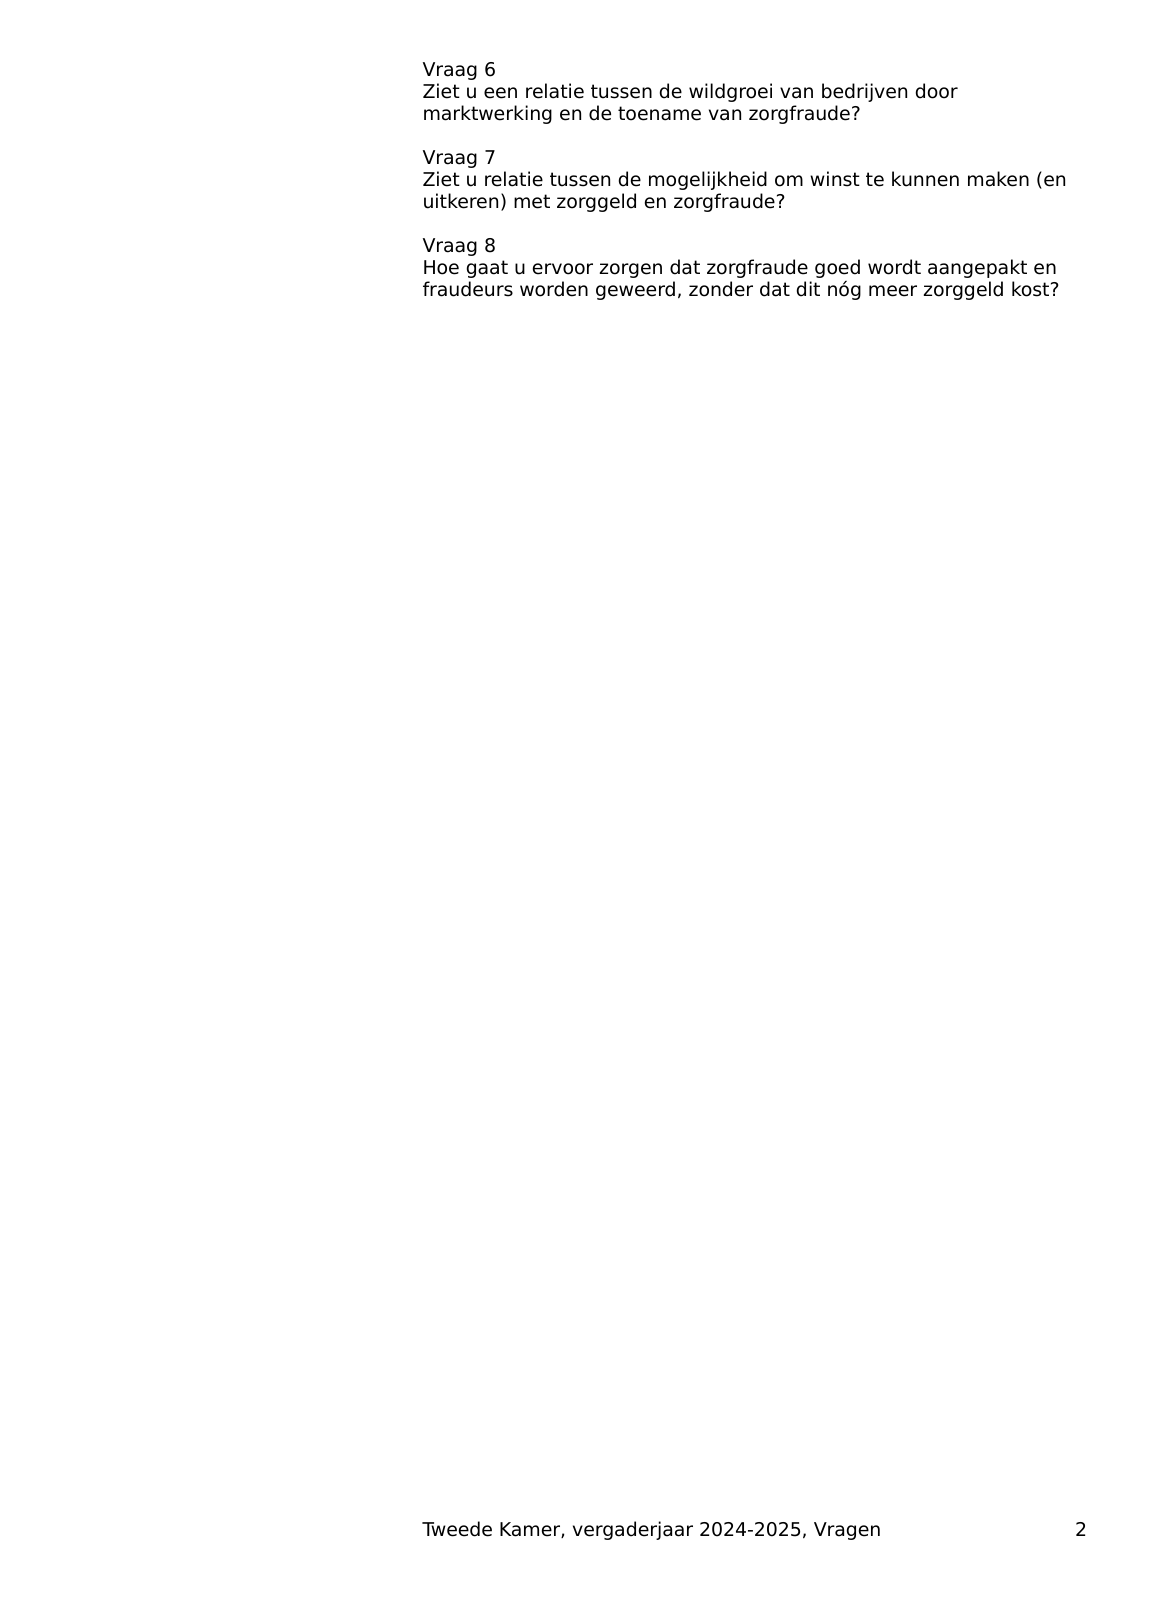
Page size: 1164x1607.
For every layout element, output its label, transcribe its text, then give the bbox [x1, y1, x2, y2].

text Ziet u relatie tussen de mogelijkheid om winst te kunnen maken (en uitkeren) met zorggeld en zorgfraude? [422, 169, 1087, 213]
text Hoe gaat u ervoor zorgen dat zorgfraude goed wordt aangepakt en fraudeurs worden geweerd, zonder dat dit nóg meer zorggeld kost? [422, 257, 1087, 301]
text Vraag 7 [422, 147, 1087, 169]
text Ziet u een relatie tussen de wildgroei van bedrijven door marktwerking en de toename van zorgfraude? [422, 81, 1087, 125]
text Vraag 6 [422, 59, 1087, 81]
text Vraag 8 [422, 235, 1087, 257]
